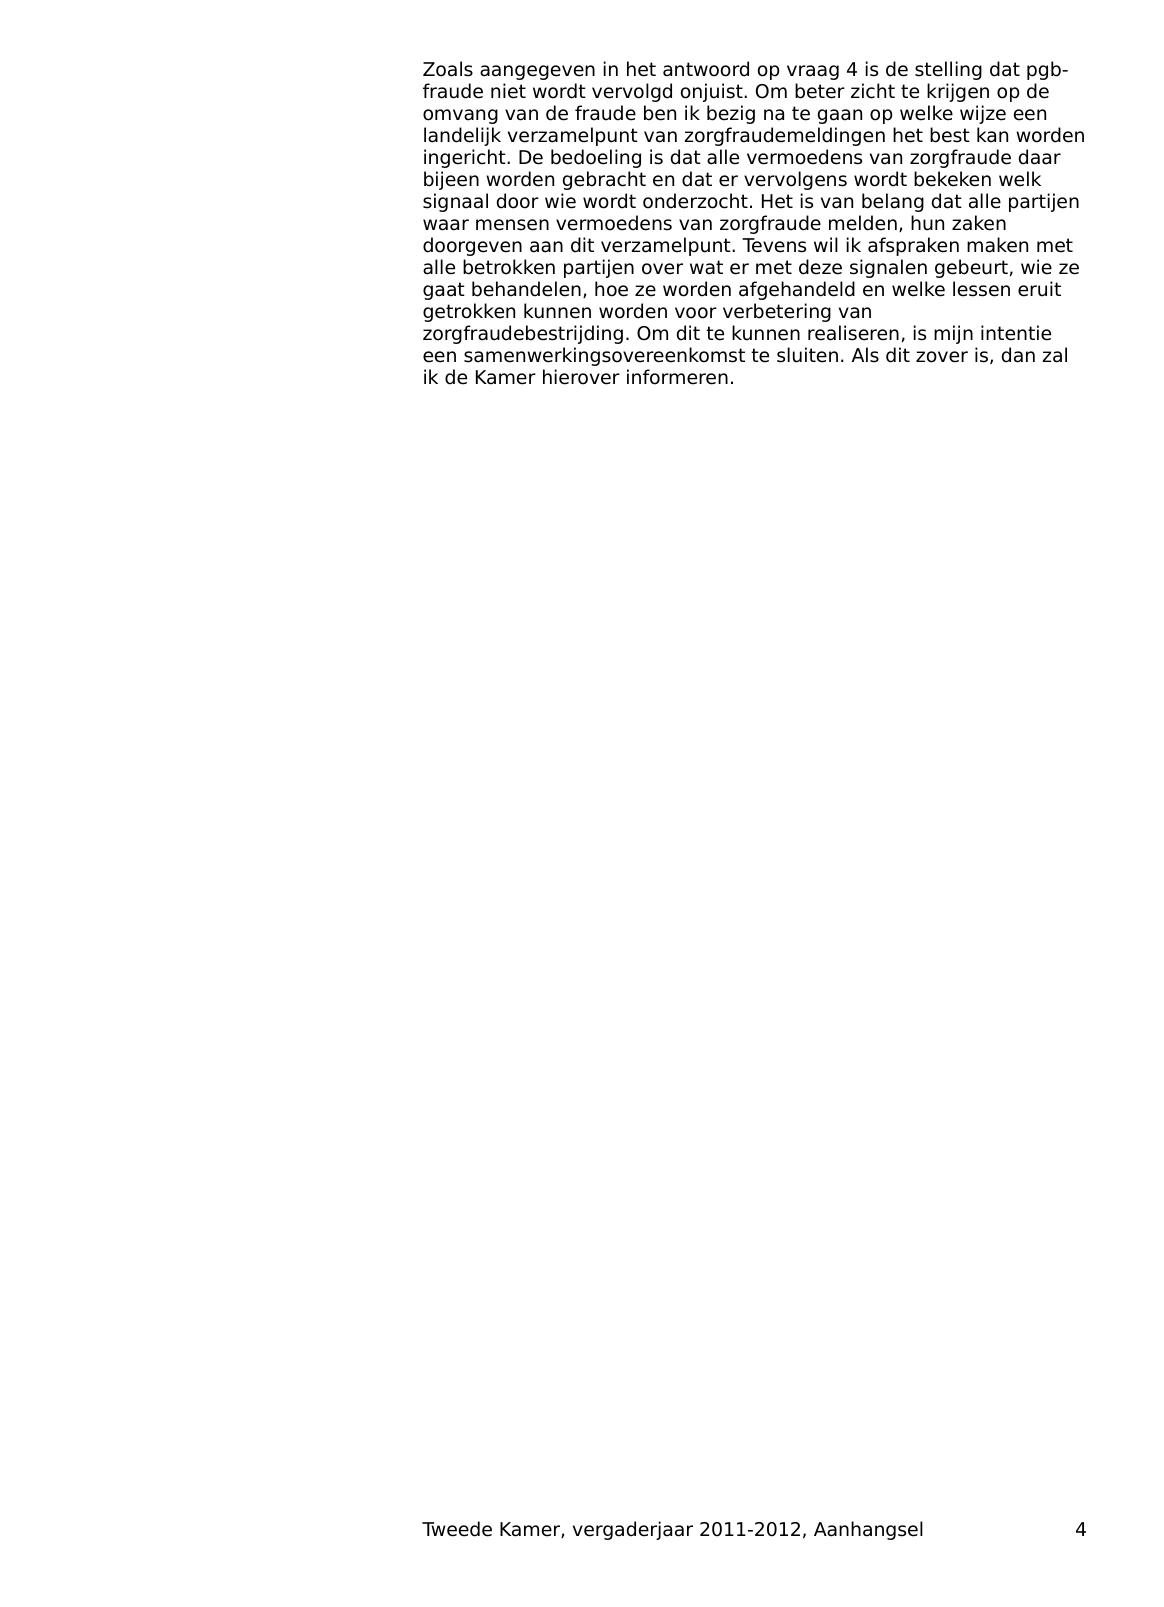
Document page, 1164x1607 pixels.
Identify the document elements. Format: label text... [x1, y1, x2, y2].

text Zoals aangegeven in het antwoord op vraag 4 is de stelling dat pgb-fraude niet wordt vervolgd onjuist. Om beter zicht te krijgen op de omvang van de fraude ben ik bezig na te gaan op welke wijze een landelijk verzamelpunt van zorgfraudemeldingen het best kan worden ingericht. De bedoeling is dat alle vermoedens van zorgfraude daar bijeen worden gebracht en dat er vervolgens wordt bekeken welk signaal door wie wordt onderzocht. Het is van belang dat alle partijen waar mensen vermoedens van zorgfraude melden, hun zaken doorgeven aan dit verzamelpunt. Tevens wil ik afspraken maken met alle betrokken partijen over wat er met deze signalen gebeurt, wie ze gaat behandelen, hoe ze worden afgehandeld en welke lessen eruit getrokken kunnen worden voor verbetering van zorgfraudebestrijding. Om dit te kunnen realiseren, is mijn intentie een samenwerkingsovereenkomst te sluiten. Als dit zover is, dan zal ik de Kamer hierover informeren. [422, 59, 1087, 389]
